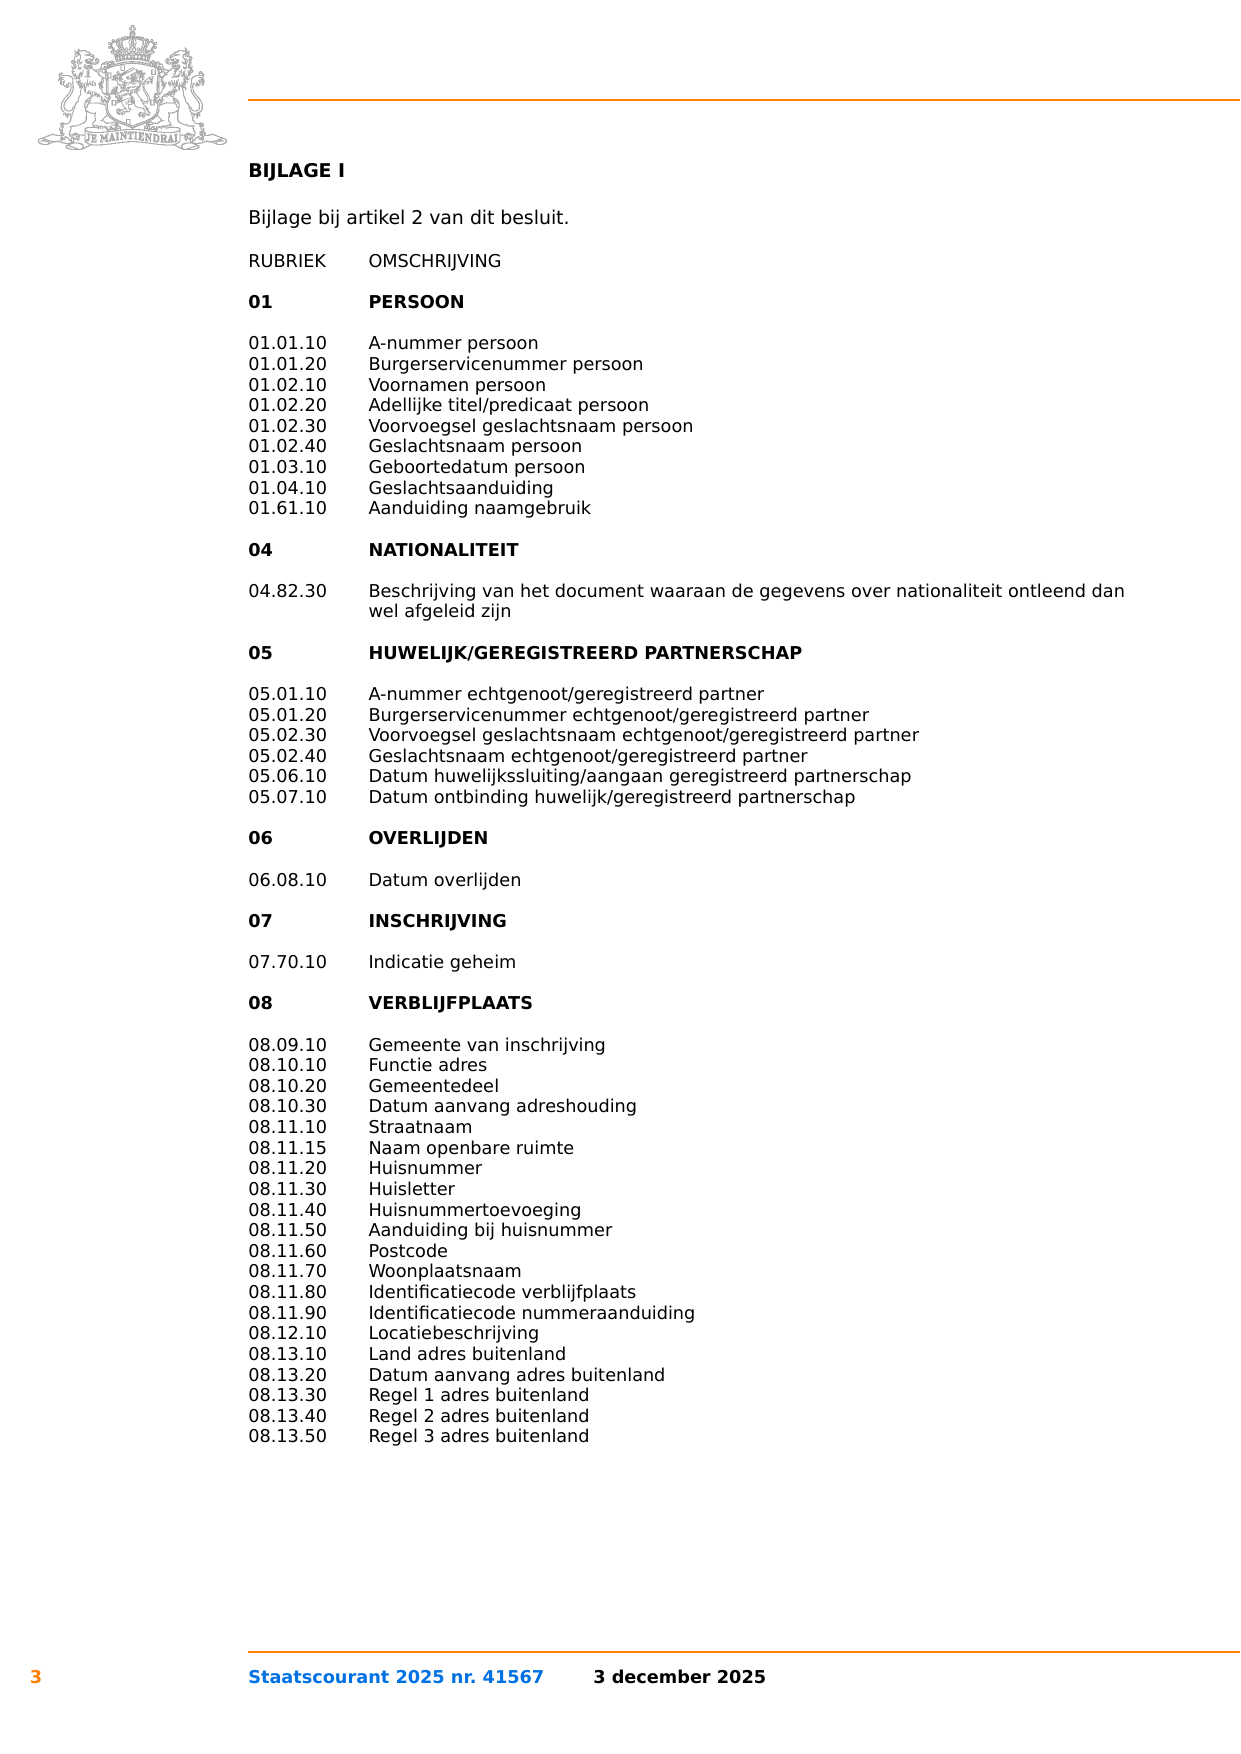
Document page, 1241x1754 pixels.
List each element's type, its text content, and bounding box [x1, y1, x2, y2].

table_cell [248, 808, 362, 828]
table_cell [248, 1014, 362, 1034]
table_cell Voorvoegsel geslachtsnaam persoon [363, 416, 1163, 436]
table_cell 05.02.40 [248, 746, 362, 766]
table_cell 01.01.20 [248, 354, 362, 374]
table_cell [248, 560, 362, 581]
table_cell 06.08.10 [248, 870, 362, 890]
table_cell Regel 3 adres buitenland [363, 1426, 1163, 1447]
table_cell Huisletter [363, 1179, 1163, 1199]
table_cell Aanduiding bij huisnummer [363, 1220, 1163, 1241]
table_cell 05 [248, 643, 362, 663]
table_cell Identificatiecode nummeraanduiding [363, 1303, 1163, 1323]
table_cell VERBLIJFPLAATS [363, 993, 1163, 1014]
table_cell 04 [248, 540, 362, 560]
table_cell 01 [248, 292, 362, 313]
table_cell HUWELIJK/GEREGISTREERD PARTNERSCHAP [363, 643, 1163, 663]
table_cell 08.11.70 [248, 1261, 362, 1282]
table_cell 08.11.15 [248, 1138, 362, 1158]
table_cell 05.01.10 [248, 684, 362, 704]
table_cell Datum huwelijkssluiting/aangaan geregistreerd partnerschap [363, 766, 1163, 787]
table_cell Gemeentedeel [363, 1076, 1163, 1096]
subtitle BIJLAGE I [248, 160, 1163, 182]
table_cell 08.09.10 [248, 1035, 362, 1055]
table_cell Gemeente van inschrijving [363, 1035, 1163, 1055]
table_cell 08.13.10 [248, 1344, 362, 1364]
table_cell Voornamen persoon [363, 375, 1163, 395]
table_cell 01.02.20 [248, 395, 362, 416]
table_cell [363, 622, 1163, 643]
table_cell 05.06.10 [248, 766, 362, 787]
table_cell Straatnaam [363, 1117, 1163, 1138]
table_cell 08.11.30 [248, 1179, 362, 1199]
table_cell 01.04.10 [248, 478, 362, 498]
table_cell [363, 519, 1163, 539]
table_header RUBRIEK [248, 251, 362, 271]
table_cell [248, 931, 362, 952]
table_cell 08.11.40 [248, 1200, 362, 1220]
table_cell [248, 663, 362, 684]
table_cell [363, 1014, 1163, 1034]
table_cell [248, 313, 362, 333]
table_cell INSCHRIJVING [363, 911, 1163, 931]
table_cell 08.10.30 [248, 1096, 362, 1117]
table_cell [248, 973, 362, 993]
table_cell OVERLIJDEN [363, 828, 1163, 849]
table_cell 01.01.10 [248, 333, 362, 354]
table_cell 08.10.20 [248, 1076, 362, 1096]
table_cell Burgerservicenummer persoon [363, 354, 1163, 374]
table_cell Regel 1 adres buitenland [363, 1385, 1163, 1406]
table_cell Datum ontbinding huwelijk/geregistreerd partnerschap [363, 787, 1163, 808]
table_cell [363, 890, 1163, 911]
table_cell Huisnummertoevoeging [363, 1200, 1163, 1220]
table_cell Land adres buitenland [363, 1344, 1163, 1364]
table_cell Huisnummer [363, 1158, 1163, 1179]
table_cell Woonplaatsnaam [363, 1261, 1163, 1282]
picture [38, 25, 227, 150]
table_cell Regel 2 adres buitenland [363, 1406, 1163, 1426]
table_cell 05.02.30 [248, 725, 362, 746]
table_cell Postcode [363, 1241, 1163, 1261]
table_cell 01.02.30 [248, 416, 362, 436]
table_cell 07.70.10 [248, 952, 362, 973]
table_cell 05.07.10 [248, 787, 362, 808]
table_cell 04.82.30 [248, 581, 362, 622]
table_cell A-nummer echtgenoot/geregistreerd partner [363, 684, 1163, 704]
table_cell 01.03.10 [248, 457, 362, 478]
table_cell 08.11.60 [248, 1241, 362, 1261]
table_cell Indicatie geheim [363, 952, 1163, 973]
table_cell 06 [248, 828, 362, 849]
table_cell Datum overlijden [363, 870, 1163, 890]
table_cell Functie adres [363, 1055, 1163, 1076]
table_cell NATIONALITEIT [363, 540, 1163, 560]
table_cell Geslachtsaanduiding [363, 478, 1163, 498]
table_cell [248, 849, 362, 869]
table_cell [248, 890, 362, 911]
table_cell [363, 931, 1163, 952]
table_cell Burgerservicenummer echtgenoot/geregistreerd partner [363, 705, 1163, 725]
table_cell [248, 519, 362, 539]
table_cell 01.61.10 [248, 498, 362, 519]
table_cell [248, 622, 362, 643]
table_cell [363, 808, 1163, 828]
table_cell 08.12.10 [248, 1323, 362, 1344]
table_header OMSCHRIJVING [363, 251, 1163, 271]
table_cell Identificatiecode verblijfplaats [363, 1282, 1163, 1303]
table_cell Datum aanvang adreshouding [363, 1096, 1163, 1117]
table_cell 01.02.40 [248, 436, 362, 457]
table_cell [363, 560, 1163, 581]
table_cell A-nummer persoon [363, 333, 1163, 354]
table_cell Aanduiding naamgebruik [363, 498, 1163, 519]
table_cell Geboortedatum persoon [363, 457, 1163, 478]
table_cell PERSOON [363, 292, 1163, 313]
table_cell [363, 271, 1163, 292]
table_cell [363, 849, 1163, 869]
table_cell Voorvoegsel geslachtsnaam echtgenoot/geregistreerd partner [363, 725, 1163, 746]
table_cell [363, 313, 1163, 333]
table_cell Geslachtsnaam persoon [363, 436, 1163, 457]
table_cell 08.10.10 [248, 1055, 362, 1076]
table_cell [248, 271, 362, 292]
table_cell 08.11.80 [248, 1282, 362, 1303]
table_cell 08.11.20 [248, 1158, 362, 1179]
table_cell 08.11.10 [248, 1117, 362, 1138]
table_cell Locatiebeschrijving [363, 1323, 1163, 1344]
table_cell 08.11.50 [248, 1220, 362, 1241]
table_cell 08.13.40 [248, 1406, 362, 1426]
table_cell 01.02.10 [248, 375, 362, 395]
table_cell 08.13.20 [248, 1365, 362, 1385]
table_cell 08.13.30 [248, 1385, 362, 1406]
table_cell Naam openbare ruimte [363, 1138, 1163, 1158]
table_cell Beschrijving van het document waaraan de gegevens over nationaliteit ontleend dan wel afgeleid zijn [363, 581, 1163, 622]
table_cell 05.01.20 [248, 705, 362, 725]
table_cell [363, 663, 1163, 684]
table_cell Datum aanvang adres buitenland [363, 1365, 1163, 1385]
table_cell 08.13.50 [248, 1426, 362, 1447]
text Bijlage bij artikel 2 van dit besluit. [248, 207, 1163, 229]
table_cell [363, 973, 1163, 993]
table_cell 08.11.90 [248, 1303, 362, 1323]
table_cell 07 [248, 911, 362, 931]
table_cell Adellijke titel/predicaat persoon [363, 395, 1163, 416]
table_cell Geslachtsnaam echtgenoot/geregistreerd partner [363, 746, 1163, 766]
table_cell 08 [248, 993, 362, 1014]
